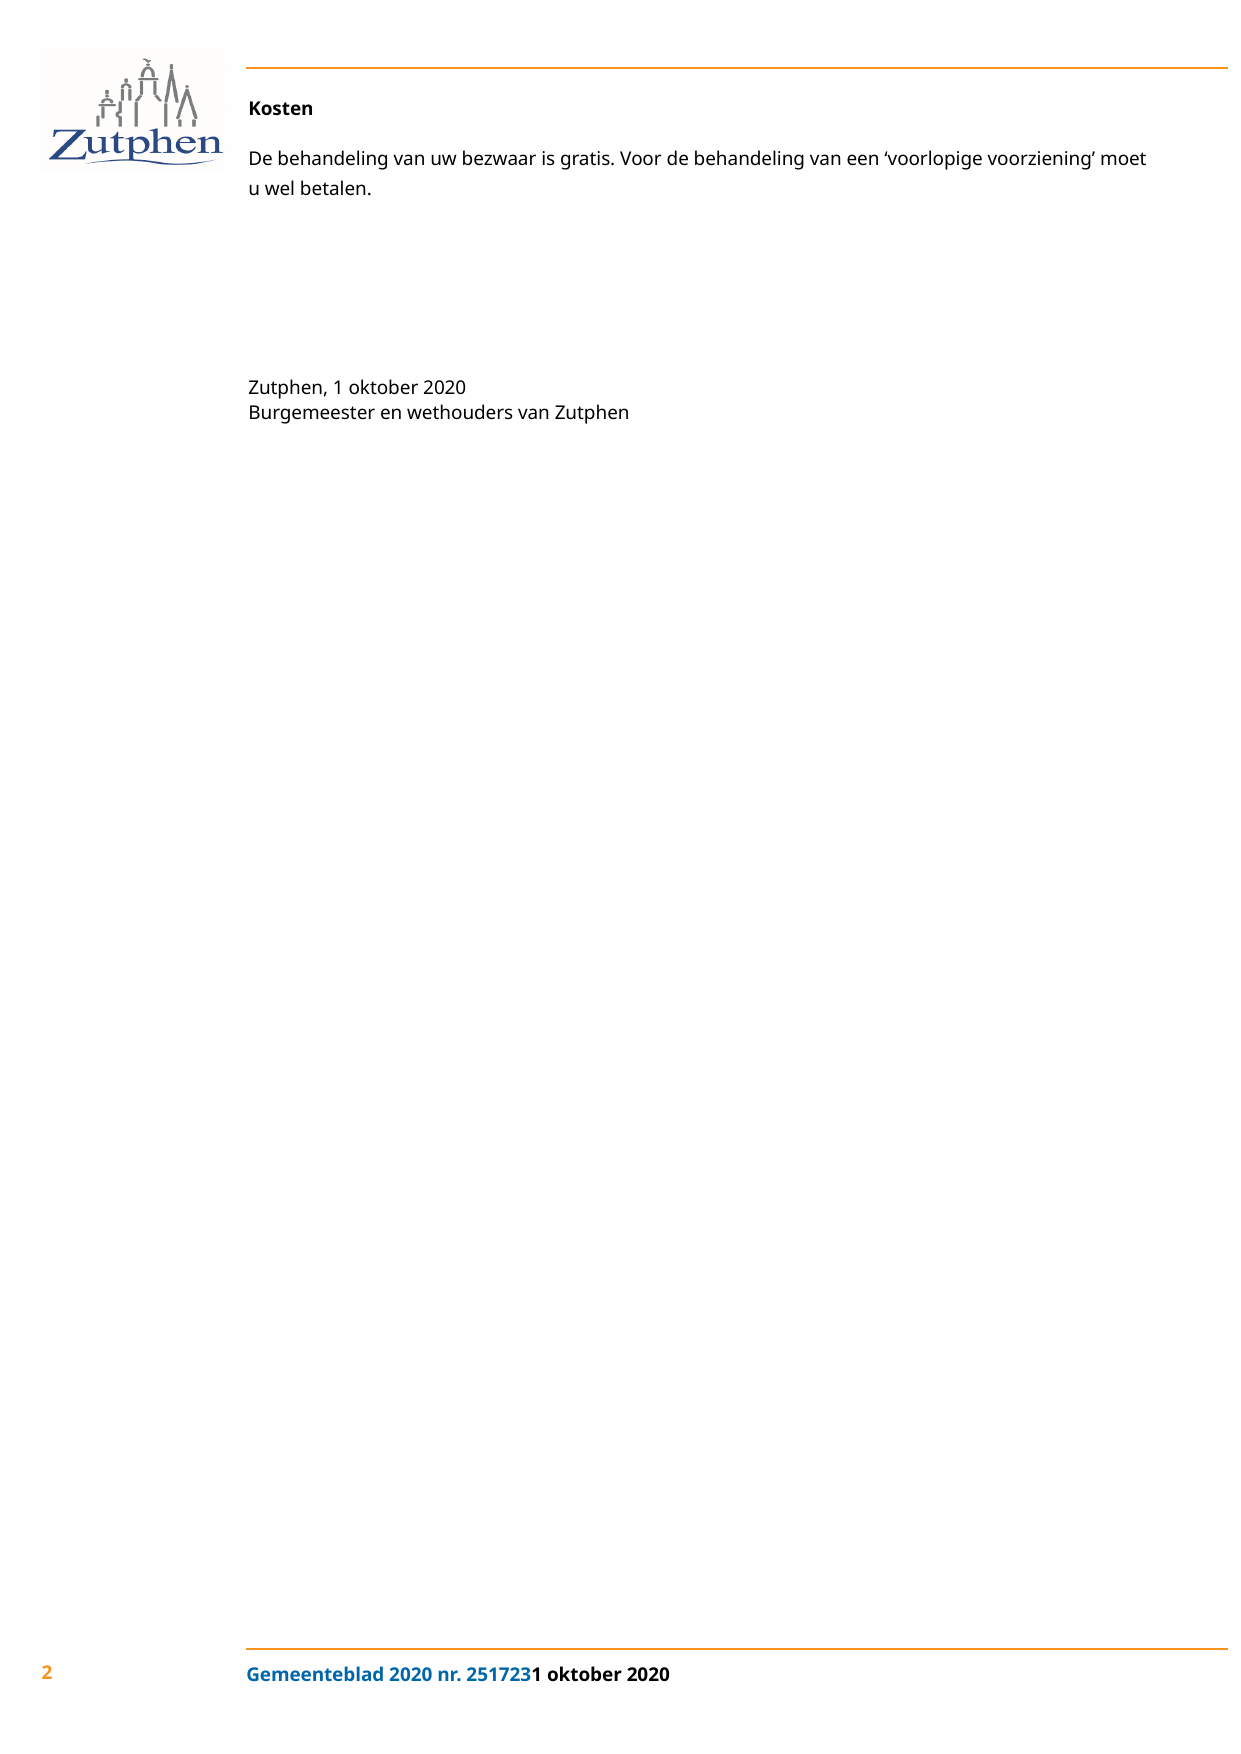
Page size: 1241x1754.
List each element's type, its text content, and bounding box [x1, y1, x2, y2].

text Kosten [248, 95, 1152, 121]
text De behandeling van uw bezwaar is gratis. Voor de behandeling van een ‘voorlopige voorziening’ moet u wel betalen. [248, 145, 1152, 201]
text Zutphen, 1 oktober 2020 [248, 374, 1152, 399]
text Burgemeester en wethouders van Zutphen [248, 399, 1152, 425]
picture [41, 47, 231, 172]
